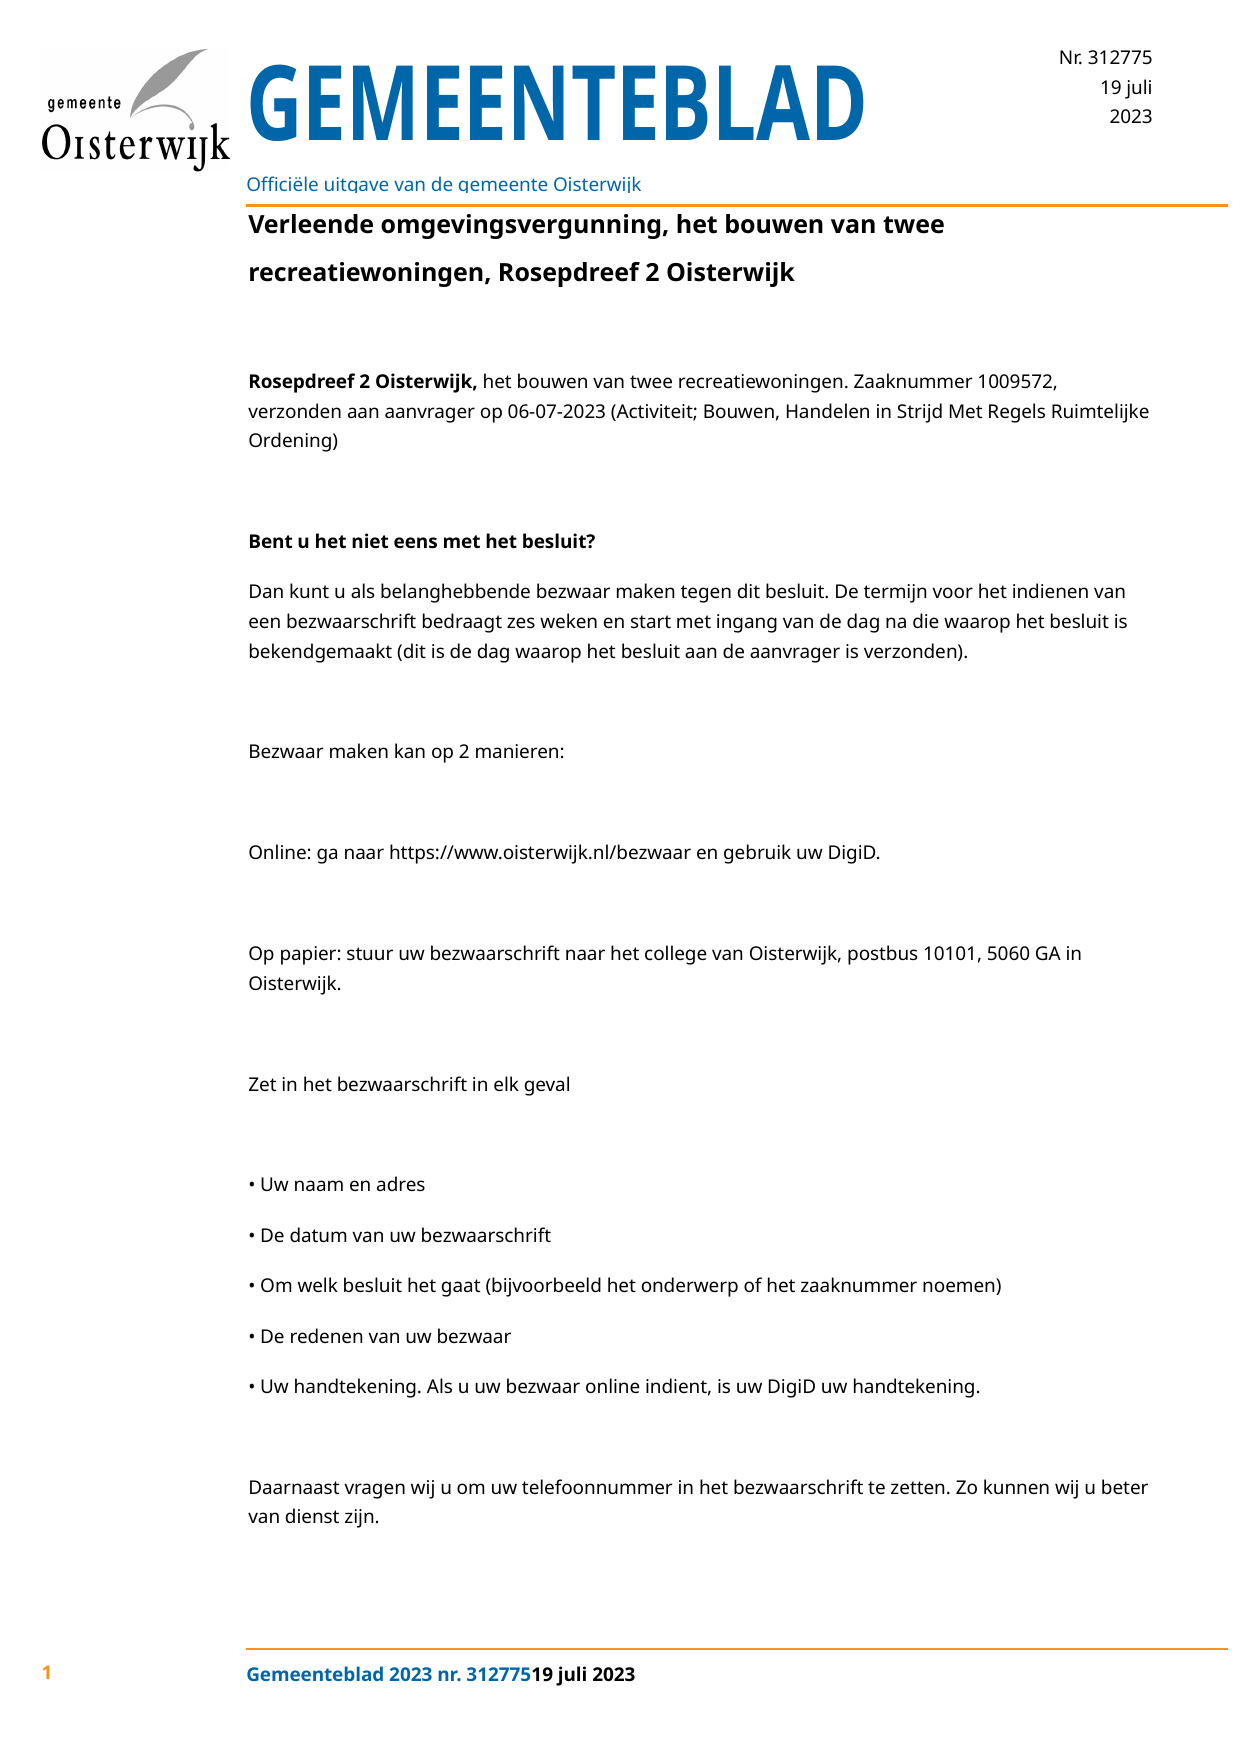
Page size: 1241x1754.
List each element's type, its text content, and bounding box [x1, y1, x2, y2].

text • Uw handtekening. Als u uw bezwaar online indient, is uw DigiD uw handtekening. [248, 1373, 1152, 1399]
text • Uw naam en adres [248, 1172, 1152, 1197]
text Bent u het niet eens met het besluit? [248, 528, 1152, 554]
text Rosepdreef 2 Oisterwijk, het bouwen van twee recreatiewoningen. Zaaknummer 1009572, verzonden aan aanvrager op 06-07-2023 (Activiteit; Bouwen, Handelen in Strijd Met Regels Ruimtelijke Ordening) [248, 368, 1152, 453]
text • Om welk besluit het gaat (bijvoorbeeld het onderwerp of het zaaknummer noemen) [248, 1272, 1152, 1298]
text Verleende omgevingsvergunning, het bouwen van twee recreatiewoningen, Rosepdreef 2 Oisterwijk [248, 207, 1152, 288]
text Online: ga naar https://www.oisterwijk.nl/bezwaar en gebruik uw DigiD. [248, 839, 1152, 865]
text • De redenen van uw bezwaar [248, 1323, 1152, 1349]
text Op papier: stuur uw bezwaarschrift naar het college van Oisterwijk, postbus 10101, 5060 GA in Oisterwijk. [248, 940, 1152, 996]
text Daarnaast vragen wij u om uw telefoonnummer in het bezwaarschrift te zetten. Zo kunnen wij u beter van dienst zijn. [248, 1474, 1152, 1529]
picture [41, 47, 231, 172]
text • De datum van uw bezwaarschrift [248, 1222, 1152, 1248]
text Bezwaar maken kan op 2 manieren: [248, 739, 1152, 764]
text Zet in het bezwaarschrift in elk geval [248, 1071, 1152, 1097]
text Dan kunt u als belanghebbende bezwaar maken tegen dit besluit. De termijn voor het indienen van een bezwaarschrift bedraagt zes weken en start met ingang van de dag na die waarop het besluit is bekendgemaakt (dit is de dag waarop het besluit aan de aanvrager is verzonden). [248, 579, 1152, 664]
